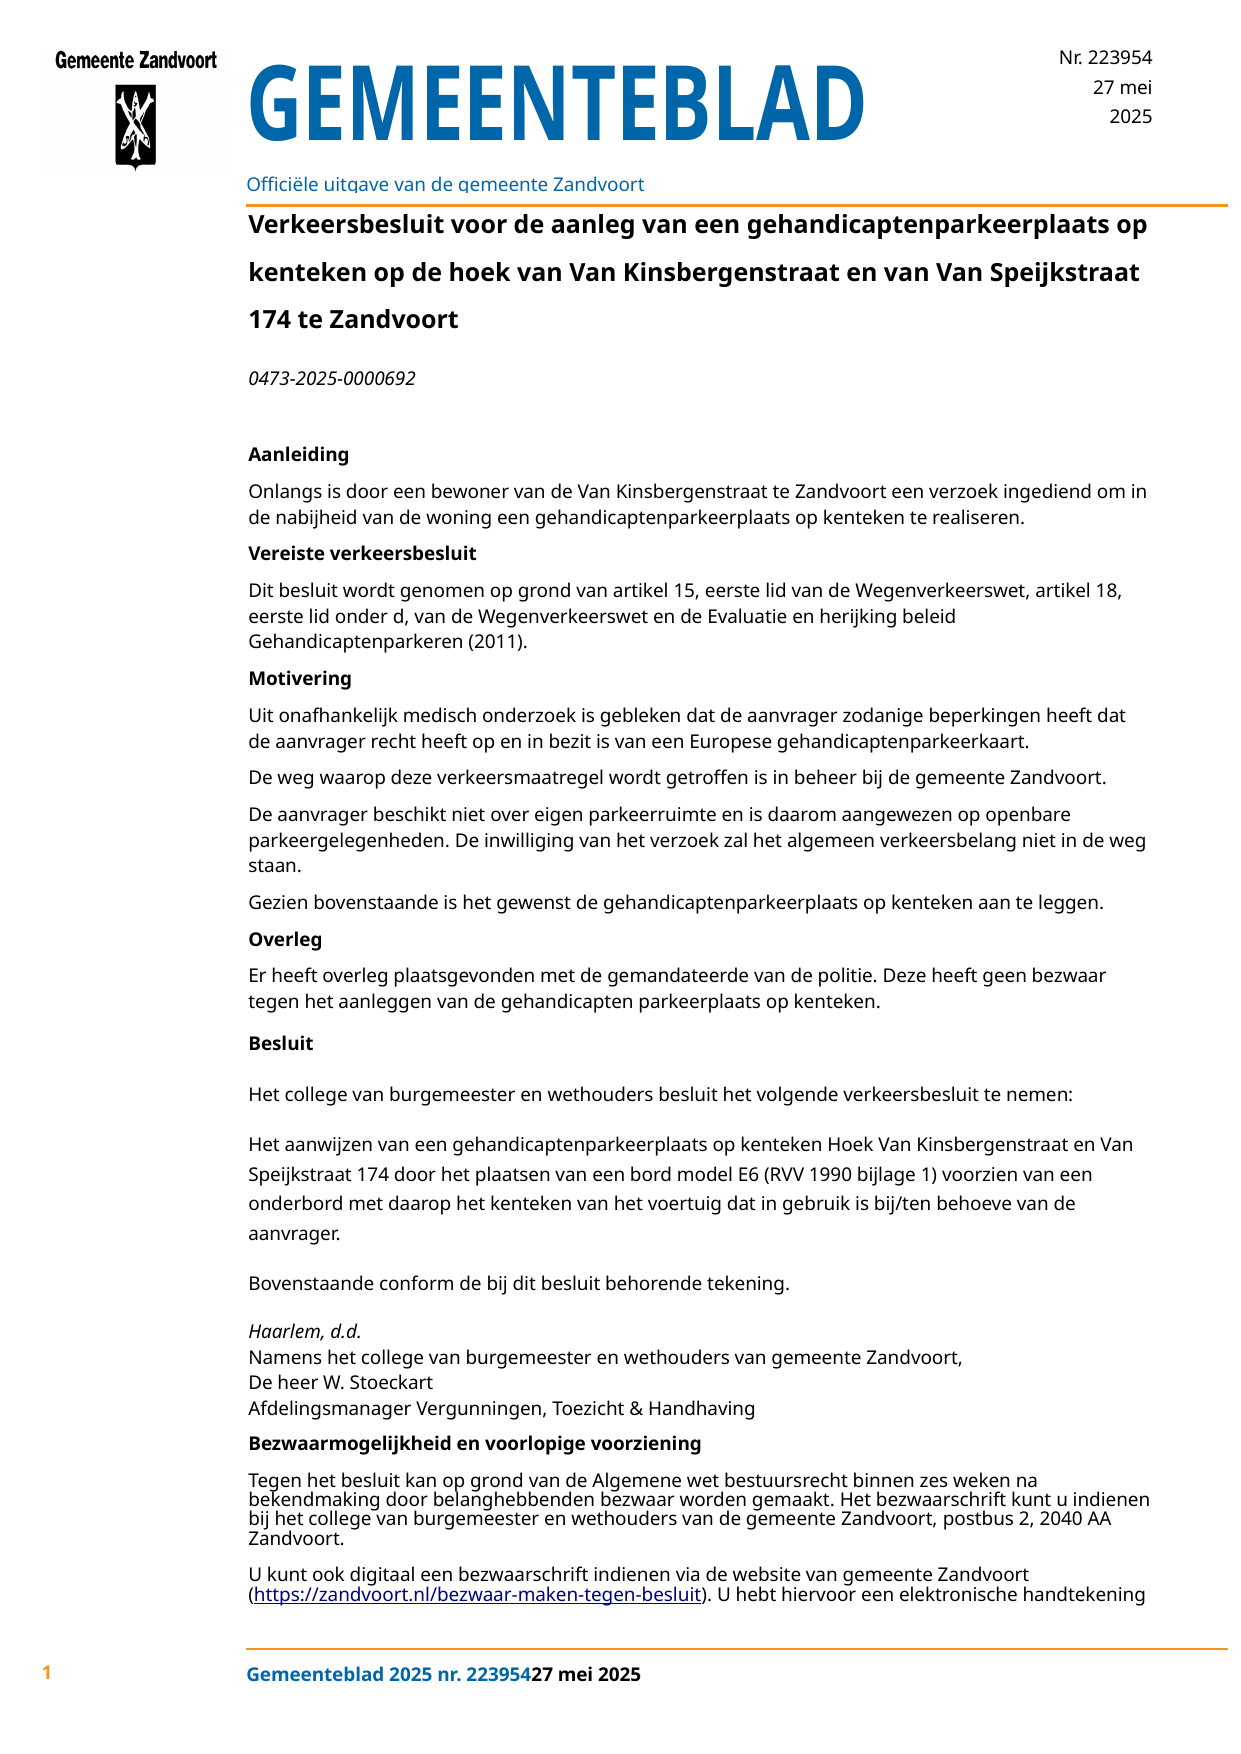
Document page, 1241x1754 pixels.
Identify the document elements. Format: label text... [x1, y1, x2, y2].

text U kunt ook digitaal een bezwaarschrift indienen via de website van gemeente Zandvoort (https://zandvoort.nl/bezwaar-maken-tegen-besluit). U hebt hiervoor een elektronische handtekening [248, 1566, 1152, 1605]
text Aanleiding [248, 442, 1152, 467]
text Haarlem, d.d. [248, 1318, 1152, 1344]
text Het college van burgemeester en wethouders besluit het volgende verkeersbesluit te nemen: [248, 1081, 1152, 1106]
text Gezien bovenstaande is het gewenst de gehandicaptenparkeerplaats op kenteken aan te leggen. [248, 889, 1152, 915]
text Motivering [248, 665, 1152, 691]
text Tegen het besluit kan op grond van de Algemene wet bestuursrecht binnen zes weken na bekendmaking door belanghebbenden bezwaar worden gemaakt. Het bezwaarschrift kunt u indienen bij het college van burgemeester en wethouders van de gemeente Zandvoort, postbus 2, 2040 AA Zandvoort. [248, 1472, 1152, 1549]
text Overleg [248, 926, 1152, 952]
text Dit besluit wordt genomen op grond van artikel 15, eerste lid van de Wegenverkeerswet, artikel 18, eerste lid onder d, van de Wegenverkeerswet en de Evaluatie en herijking beleid Gehandicaptenparkeren (2011). [248, 577, 1152, 654]
text Het aanwijzen van een gehandicaptenparkeerplaats op kenteken Hoek Van Kinsbergenstraat en Van Speijkstraat 174 door het plaatsen van een bord model E6 (RVV 1990 bijlage 1) voorzien van een onderbord met daarop het kenteken van het voertuig dat in gebruik is bij/ten behoeve van de aanvrager. [248, 1131, 1152, 1246]
text Bovenstaande conform de bij dit besluit behorende tekening. [248, 1270, 1152, 1296]
text 0473-2025-0000692 [248, 366, 1152, 391]
text Namens het college van burgemeester en wethouders van gemeente Zandvoort, [248, 1344, 1152, 1369]
text Uit onafhankelijk medisch onderzoek is gebleken dat de aanvrager zodanige beperkingen heeft dat de aanvrager recht heeft op en in bezit is van een Europese gehandicaptenparkeerkaart. [248, 702, 1152, 753]
text Vereiste verkeersbesluit [248, 541, 1152, 566]
text Afdelingsmanager Vergunningen, Toezicht & Handhaving [248, 1395, 1152, 1421]
text De weg waarop deze verkeersmaatregel wordt getroffen is in beheer bij de gemeente Zandvoort. [248, 764, 1152, 790]
text De heer W. Stoeckart [248, 1369, 1152, 1395]
text Verkeersbesluit voor de aanleg van een gehandicaptenparkeerplaats op kenteken op de hoek van Van Kinsbergenstraat en van Van Speijkstraat 174 te Zandvoort [248, 207, 1152, 336]
text Onlangs is door een bewoner van de Van Kinsbergenstraat te Zandvoort een verzoek ingediend om in de nabijheid van de woning een gehandicaptenparkeerplaats op kenteken te realiseren. [248, 478, 1152, 530]
text Bezwaarmogelijkheid en voorlopige voorziening [248, 1435, 1152, 1454]
text De aanvrager beschikt niet over eigen parkeerruimte en is daarom aangewezen op openbare parkeergelegenheden. De inwilliging van het verzoek zal het algemeen verkeersbelang niet in de weg staan. [248, 801, 1152, 878]
picture [41, 47, 231, 172]
text Besluit [248, 1030, 1152, 1056]
text Er heeft overleg plaatsgevonden met de gemandateerde van de politie. Deze heeft geen bezwaar tegen het aanleggen van de gehandicapten parkeerplaats op kenteken. [248, 963, 1152, 1014]
